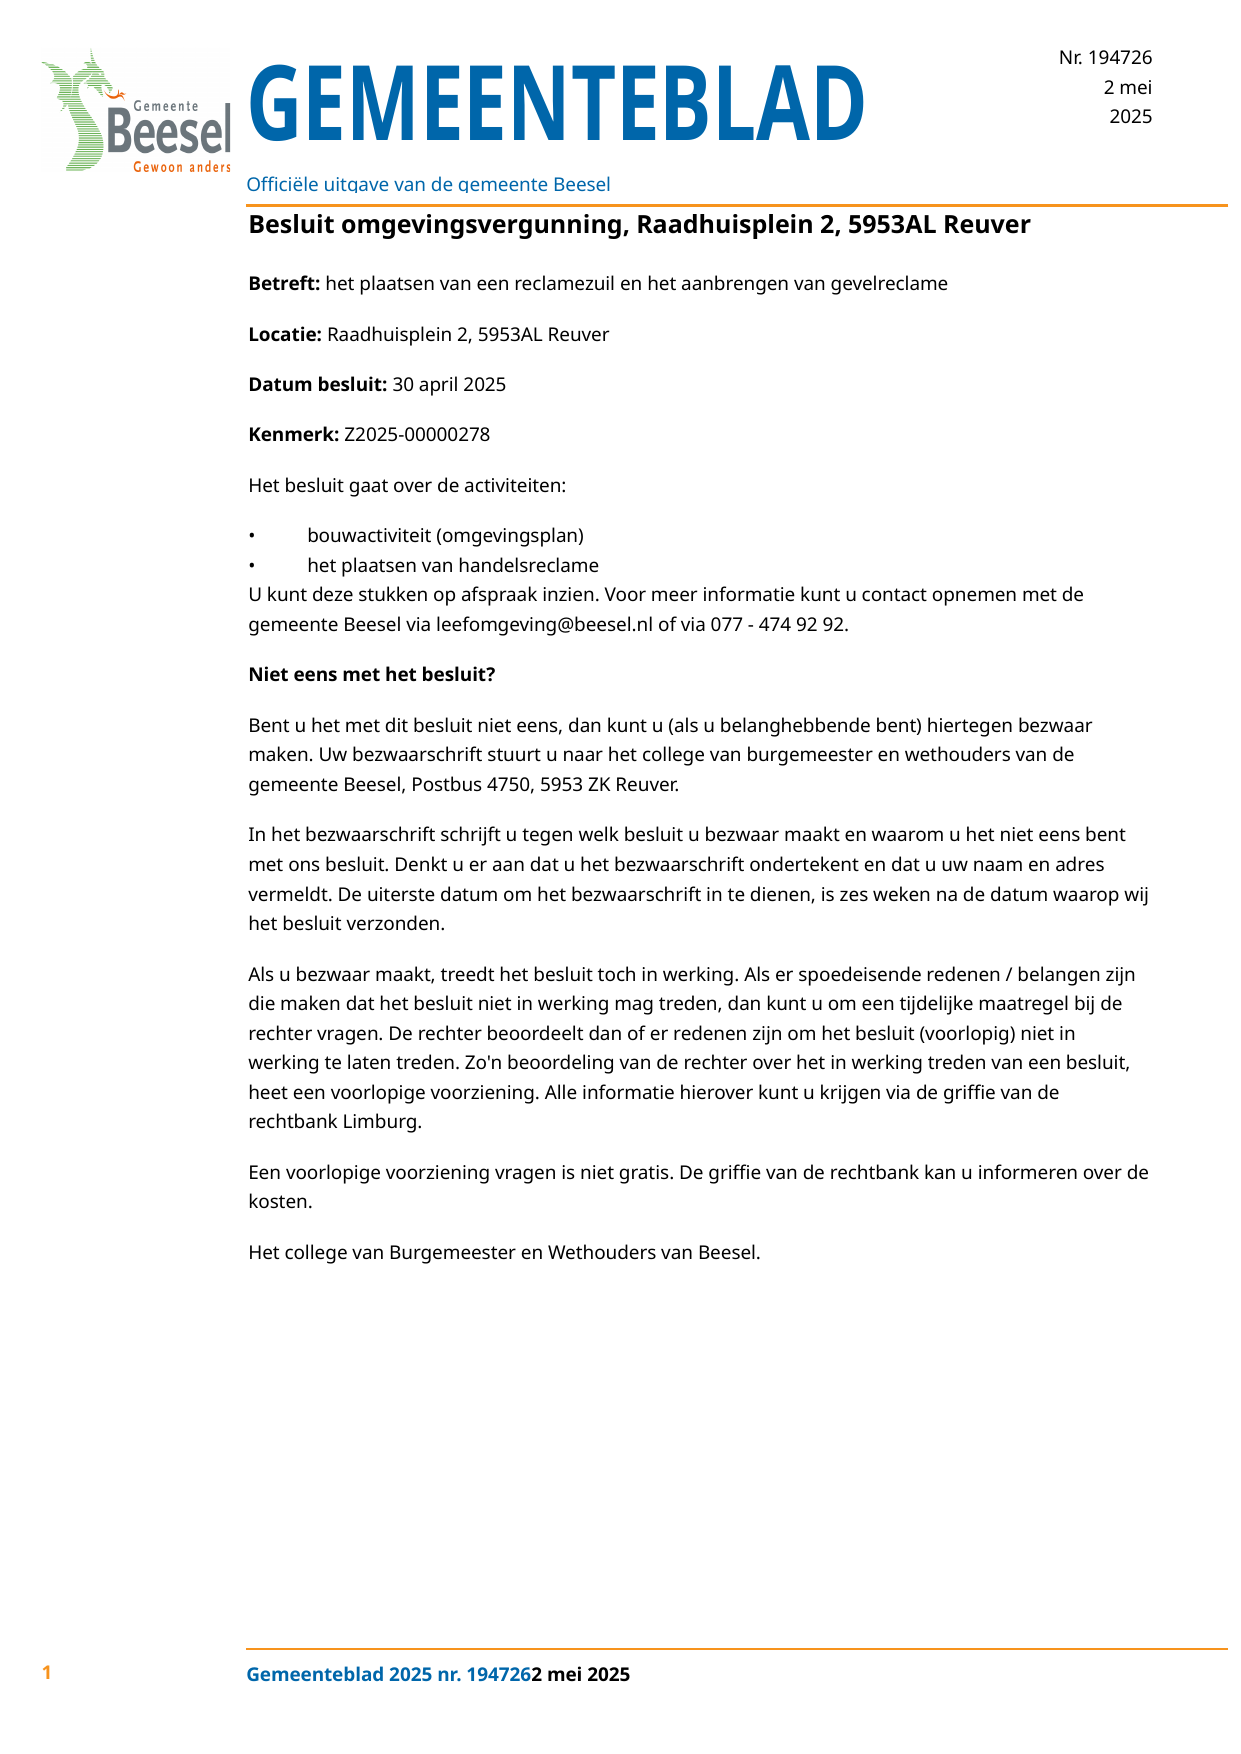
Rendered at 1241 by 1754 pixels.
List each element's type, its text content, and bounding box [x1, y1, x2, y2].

text Een voorlopige voorziening vragen is niet gratis. De griffie van de rechtbank kan u informeren over de kosten. [248, 1159, 1152, 1214]
text Besluit omgevingsvergunning, Raadhuisplein 2, 5953AL Reuver [248, 207, 1152, 241]
text Bent u het met dit besluit niet eens, dan kunt u (als u belanghebbende bent) hiertegen bezwaar maken. Uw bezwaarschrift stuurt u naar het college van burgemeester en wethouders van de gemeente Beesel, Postbus 4750, 5953 ZK Reuver. [248, 712, 1152, 797]
text Kenmerk: Z2025-00000278 [248, 422, 1152, 447]
text U kunt deze stukken op afspraak inzien. Voor meer informatie kunt u contact opnemen met de gemeente Beesel via leefomgeving@beesel.nl of via 077 - 474 92 92. [248, 582, 1152, 637]
text Datum besluit: 30 april 2025 [248, 371, 1152, 397]
list het plaatsen van handelsreclame [248, 552, 1152, 578]
text Niet eens met het besluit? [248, 662, 1152, 687]
text Betreft: het plaatsen van een reclamezuil en het aanbrengen van gevelreclame [248, 270, 1152, 296]
text Het besluit gaat over de activiteiten: [248, 472, 1152, 498]
text Als u bezwaar maakt, treedt het besluit toch in werking. Als er spoedeisende redenen / belangen zijn die maken dat het besluit niet in werking mag treden, dan kunt u om een tijdelijke maatregel bij de rechter vragen. De rechter beoordeelt dan of er redenen zijn om het besluit (voorlopig) niet in werking te laten treden. Zo'n beoordeling van de rechter over het in werking treden van een besluit, heet een voorlopige voorziening. Alle informatie hierover kunt u krijgen via de griffie van de rechtbank Limburg. [248, 961, 1152, 1134]
text In het bezwaarschrift schrijft u tegen welk besluit u bezwaar maakt en waarom u het niet eens bent met ons besluit. Denkt u er aan dat u het bezwaarschrift ondertekent en dat u uw naam en adres vermeldt. De uiterste datum om het bezwaarschrift in te dienen, is zes weken na de datum waarop wij het besluit verzonden. [248, 822, 1152, 936]
text Locatie: Raadhuisplein 2, 5953AL Reuver [248, 321, 1152, 346]
picture [41, 47, 231, 172]
text Het college van Burgemeester en Wethouders van Beesel. [248, 1239, 1152, 1265]
list bouwactiviteit (omgevingsplan) [248, 522, 1152, 548]
